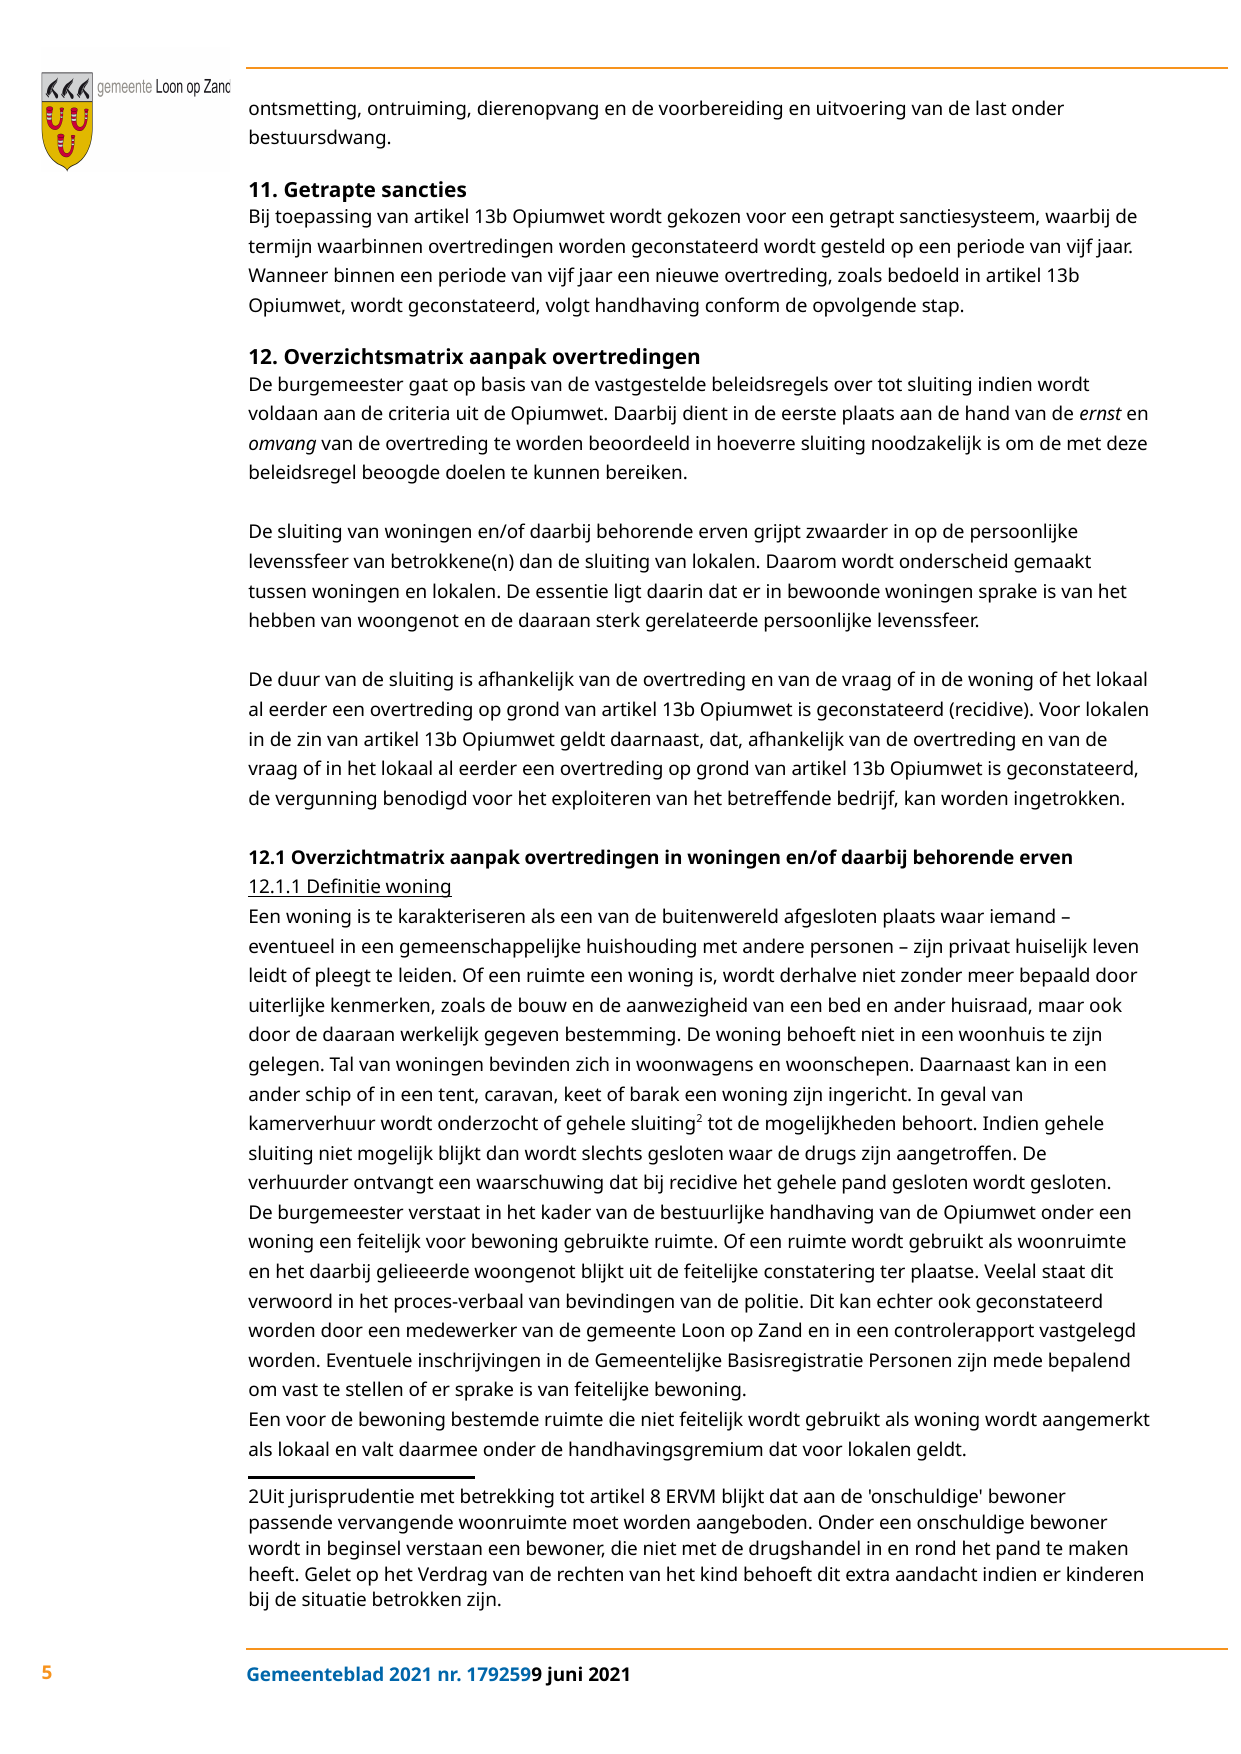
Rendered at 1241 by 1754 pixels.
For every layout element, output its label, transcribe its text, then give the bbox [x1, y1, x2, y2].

text 12.1.1 Definitie woning [248, 874, 1152, 899]
text 12. Overzichtsmatrix aanpak overtredingen [248, 342, 1152, 371]
text De burgemeester verstaat in het kader van de bestuurlijke handhaving van de Opiumwet onder een woning een feitelijk voor bewoning gebruikte ruimte. Of een ruimte wordt gebruikt als woonruimte en het daarbij gelieeerde woongenot blijkt uit de feitelijke constatering ter plaatse. Veelal staat dit verwoord in het proces-verbaal van bevindingen van de politie. Dit kan echter ook geconstateerd worden door een medewerker van de gemeente Loon op Zand en in een controlerapport vastgelegd worden. Eventuele inschrijvingen in de Gemeentelijke Basisregistratie Personen zijn mede bepalend om vast te stellen of er sprake is van feitelijke bewoning. [248, 1199, 1152, 1402]
text Een voor de bewoning bestemde ruimte die niet feitelijk wordt gebruikt als woning wordt aangemerkt als lokaal en valt daarmee onder de handhavingsgremium dat voor lokalen geldt. [248, 1406, 1152, 1462]
text 12.1 Overzichtmatrix aanpak overtredingen in woningen en/of daarbij behorende erven [248, 844, 1152, 870]
text Uit jurisprudentie met betrekking tot artikel 8 ERVM blijkt dat aan de 'onschuldige' bewoner passende vervangende woonruimte moet worden aangeboden. Onder een onschuldige bewoner wordt in beginsel verstaan een bewoner, die niet met de drugshandel in en rond het pand te maken heeft. Gelet op het Verdrag van de rechten van het kind behoeft dit extra aandacht indien er kinderen bij de situatie betrokken zijn. [248, 1483, 1152, 1612]
text De duur van de sluiting is afhankelijk van de overtreding en van de vraag of in de woning of het lokaal al eerder een overtreding op grond van artikel 13b Opiumwet is geconstateerd (recidive). Voor lokalen in de zin van artikel 13b Opiumwet geldt daarnaast, dat, afhankelijk van de overtreding en van de vraag of in het lokaal al eerder een overtreding op grond van artikel 13b Opiumwet is geconstateerd, de vergunning benodigd voor het exploiteren van het betreffende bedrijf, kan worden ingetrokken. [248, 667, 1152, 811]
text 11. Getrapte sancties [248, 175, 1152, 203]
text De burgemeester gaat op basis van de vastgestelde beleidsregels over tot sluiting indien wordt voldaan aan de criteria uit de Opiumwet. Daarbij dient in de eerste plaats aan de hand van de ernst en omvang van de overtreding te worden beoordeeld in hoeverre sluiting noodzakelijk is om de met deze beleidsregel beoogde doelen te kunnen bereiken. [248, 371, 1152, 485]
text Bij toepassing van artikel 13b Opiumwet wordt gekozen voor een getrapt sanctiesysteem, waarbij de termijn waarbinnen overtredingen worden geconstateerd wordt gesteld op een periode van vijf jaar. Wanneer binnen een periode van vijf jaar een nieuwe overtreding, zoals bedoeld in artikel 13b Opiumwet, wordt geconstateerd, volgt handhaving conform de opvolgende stap. [248, 203, 1152, 318]
text De sluiting van woningen en/of daarbij behorende erven grijpt zwaarder in op de persoonlijke levenssfeer van betrokkene(n) dan de sluiting van lokalen. Daarom wordt onderscheid gemaakt tussen woningen en lokalen. De essentie ligt daarin dat er in bewoonde woningen sprake is van het hebben van woongenot en de daaraan sterk gerelateerde persoonlijke levenssfeer. [248, 519, 1152, 633]
picture [41, 47, 231, 172]
text Een woning is te karakteriseren als een van de buitenwereld afgesloten plaats waar iemand – eventueel in een gemeenschappelijke huishouding met andere personen – zijn privaat huiselijk leven leidt of pleegt te leiden. Of een ruimte een woning is, wordt derhalve niet zonder meer bepaald door uiterlijke kenmerken, zoals de bouw en de aanwezigheid van een bed en ander huisraad, maar ook door de daaraan werkelijk gegeven bestemming. De woning behoeft niet in een woonhuis te zijn gelegen. Tal van woningen bevinden zich in woonwagens en woonschepen. Daarnaast kan in een ander schip of in een tent, caravan, keet of barak een woning zijn ingericht. In geval van kamerverhuur wordt onderzocht of gehele sluiting tot de mogelijkheden behoort. Indien gehele sluiting niet mogelijk blijkt dan wordt slechts gesloten waar de drugs zijn aangetroffen. De verhuurder ontvangt een waarschuwing dat bij recidive het gehele pand gesloten wordt gesloten. [248, 903, 1152, 1195]
text ontsmetting, ontruiming, dierenopvang en de voorbereiding en uitvoering van de last onder bestuursdwang. [248, 95, 1152, 150]
